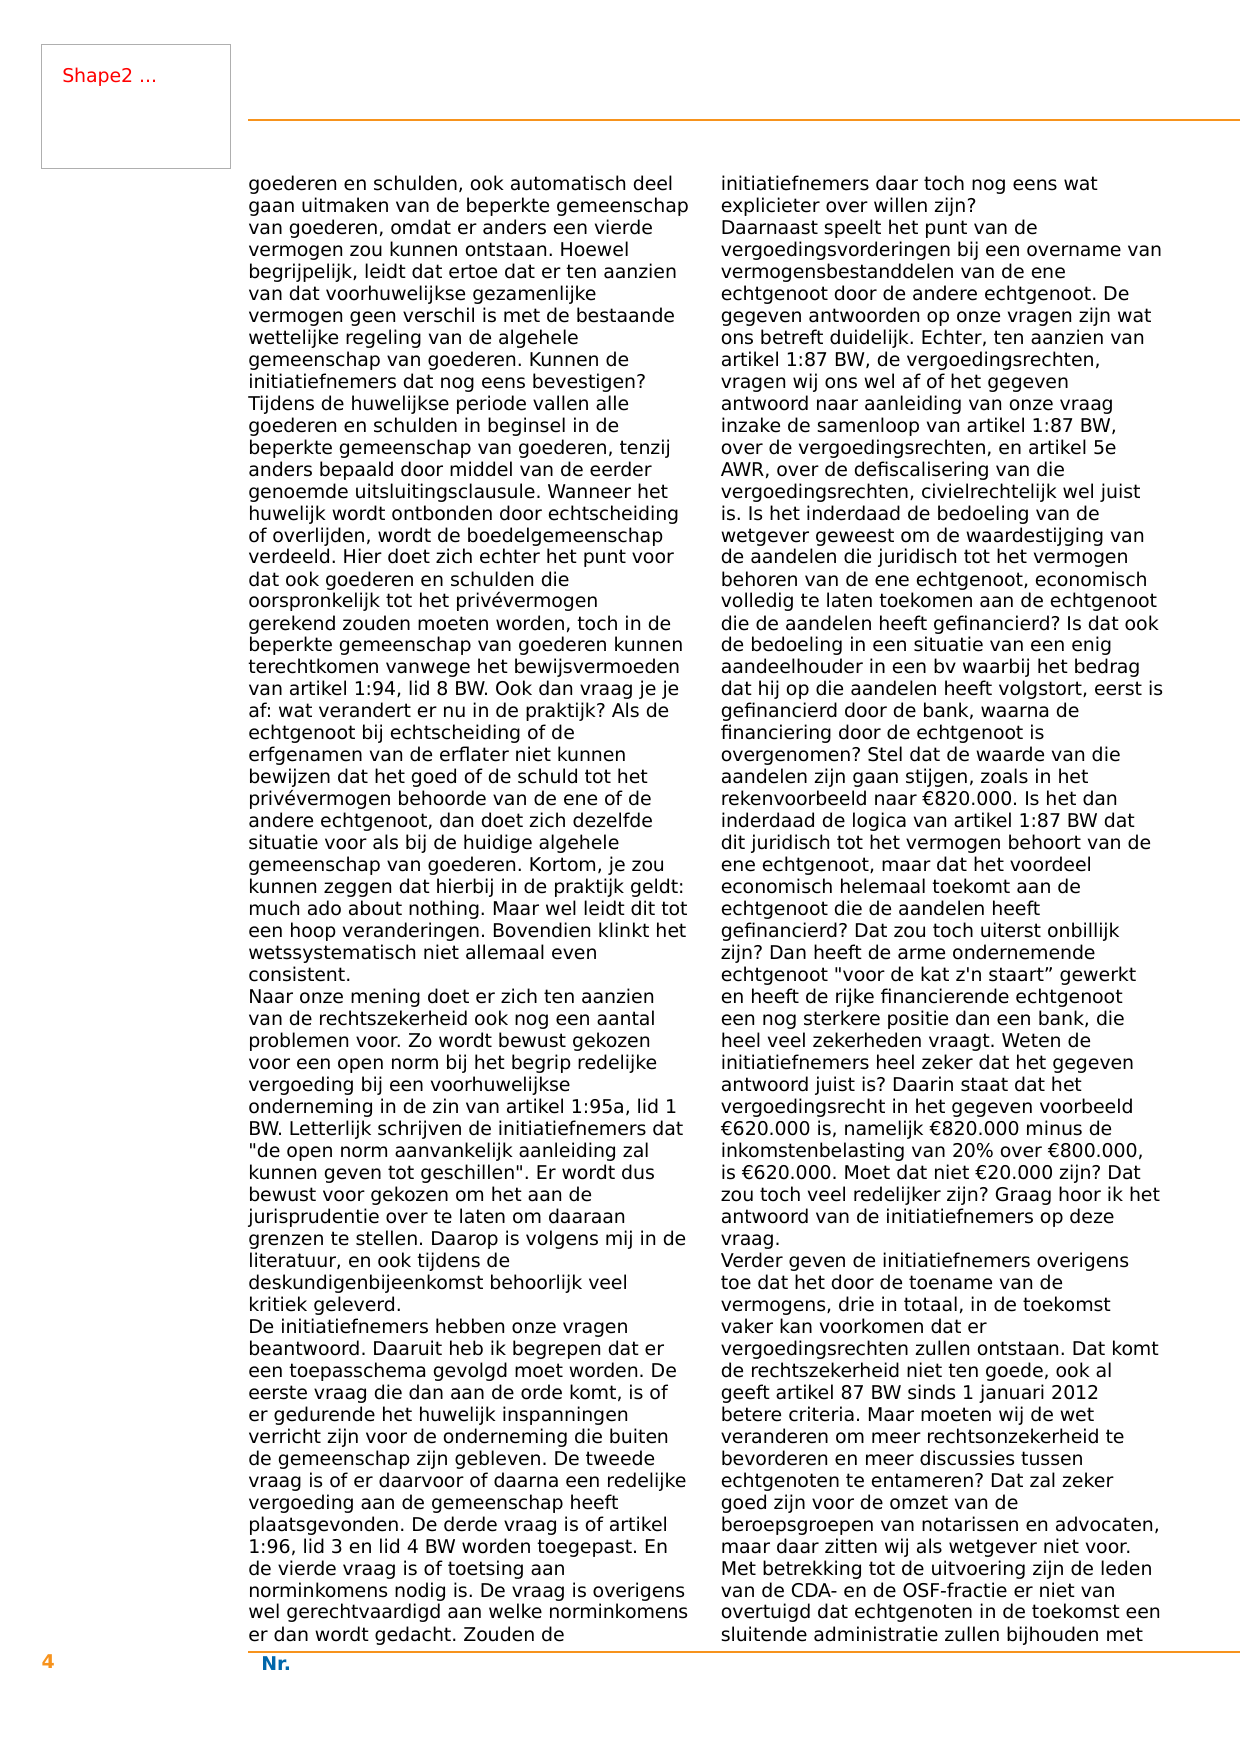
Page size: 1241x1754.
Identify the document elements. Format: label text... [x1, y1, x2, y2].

text Tijdens de huwelijkse periode vallen alle goederen en schulden in beginsel in de beperkte gemeenschap van goederen, tenzij anders bepaald door middel van de eerder genoemde uitsluitingsclausule. Wanneer het huwelijk wordt ontbonden door echtscheiding of overlijden, wordt de boedelgemeenschap verdeeld. Hier doet zich echter het punt voor dat ook goederen en schulden die oorspronkelijk tot het privévermogen gerekend zouden moeten worden, toch in de beperkte gemeenschap van goederen kunnen terechtkomen vanwege het bewijsvermoeden van artikel 1:94, lid 8 BW. Ook dan vraag je je af: wat verandert er nu in de praktijk? Als de echtgenoot bij echtscheiding of de erfgenamen van de erflater niet kunnen bewijzen dat het goed of de schuld tot het privévermogen behoorde van de ene of de andere echtgenoot, dan doet zich dezelfde situatie voor als bij de huidige algehele gemeenschap van goederen. Kortom, je zou kunnen zeggen dat hierbij in de praktijk geldt: much ado about nothing. Maar wel leidt dit tot een hoop veranderingen. Bovendien klinkt het wetssystematisch niet allemaal even consistent. [248, 393, 691, 986]
text De initiatiefnemers hebben onze vragen beantwoord. Daaruit heb ik begrepen dat er een toepasschema gevolgd moet worden. De eerste vraag die dan aan de orde komt, is of er gedurende het huwelijk inspanningen verricht zijn voor de onderneming die buiten de gemeenschap zijn gebleven. De tweede vraag is of er daarvoor of daarna een redelijke vergoeding aan de gemeenschap heeft plaatsgevonden. De derde vraag is of artikel 1:96, lid 3 en lid 4 BW worden toegepast. En de vierde vraag is of toetsing aan norminkomens nodig is. De vraag is overigens wel gerechtvaardigd aan welke norminkomens er dan wordt gedacht. Zouden de [248, 1316, 691, 1645]
text Naar onze mening doet er zich ten aanzien van de rechtszekerheid ook nog een aantal problemen voor. Zo wordt bewust gekozen voor een open norm bij het begrip redelijke vergoeding bij een voorhuwelijkse onderneming in de zin van artikel 1:95a, lid 1 BW. Letterlijk schrijven de initiatiefnemers dat "de open norm aanvankelijk aanleiding zal kunnen geven tot geschillen". Er wordt dus bewust voor gekozen om het aan de jurisprudentie over te laten om daaraan grenzen te stellen. Daarop is volgens mij in de literatuur, en ook tijdens de deskundigenbijeenkomst behoorlijk veel kritiek geleverd. [248, 986, 691, 1316]
text Met betrekking tot de uitvoering zijn de leden van de CDA- en de OSF-fractie er niet van overtuigd dat echtgenoten in de toekomst een sluitende administratie zullen bijhouden met [721, 1557, 1163, 1645]
text initiatiefnemers daar toch nog eens wat explicieter over willen zijn? [721, 173, 1163, 217]
text Daarnaast speelt het punt van de vergoedingsvorderingen bij een overname van vermogensbestanddelen van de ene echtgenoot door de andere echtgenoot. De gegeven antwoorden op onze vragen zijn wat ons betreft duidelijk. Echter, ten aanzien van artikel 1:87 BW, de vergoedingsrechten, vragen wij ons wel af of het gegeven antwoord naar aanleiding van onze vraag inzake de samenloop van artikel 1:87 BW, over de vergoedingsrechten, en artikel 5e AWR, over de defiscalisering van die vergoedingsrechten, civielrechtelijk wel juist is. Is het inderdaad de bedoeling van de wetgever geweest om de waardestijging van de aandelen die juridisch tot het vermogen behoren van de ene echtgenoot, economisch volledig te laten toekomen aan de echtgenoot die de aandelen heeft gefinancierd? Is dat ook de bedoeling in een situatie van een enig aandeelhouder in een bv waarbij het bedrag dat hij op die aandelen heeft volgstort, eerst is gefinancierd door de bank, waarna de financiering door de echtgenoot is overgenomen? Stel dat de waarde van die aandelen zijn gaan stijgen, zoals in het rekenvoorbeeld naar €820.000. Is het dan inderdaad de logica van artikel 1:87 BW dat dit juridisch tot het vermogen behoort van de ene echtgenoot, maar dat het voordeel economisch helemaal toekomt aan de echtgenoot die de aandelen heeft gefinancierd? Dat zou toch uiterst onbillijk zijn? Dan heeft de arme ondernemende echtgenoot "voor de kat z'n staart” gewerkt en heeft de rijke financierende echtgenoot een nog sterkere positie dan een bank, die heel veel zekerheden vraagt. Weten de initiatiefnemers heel zeker dat het gegeven antwoord juist is? Daarin staat dat het vergoedingsrecht in het gegeven voorbeeld €620.000 is, namelijk €820.000 minus de inkomstenbelasting van 20% over €800.000, is €620.000. Moet dat niet €20.000 zijn? Dat zou toch veel redelijker zijn? Graag hoor ik het antwoord van de initiatiefnemers op deze vraag. [721, 217, 1163, 1250]
text goederen en schulden, ook automatisch deel gaan uitmaken van de beperkte gemeenschap van goederen, omdat er anders een vierde vermogen zou kunnen ontstaan. Hoewel begrijpelijk, leidt dat ertoe dat er ten aanzien van dat voorhuwelijkse gezamenlijke vermogen geen verschil is met de bestaande wettelijke regeling van de algehele gemeenschap van goederen. Kunnen de initiatiefnemers dat nog eens bevestigen? [248, 173, 691, 393]
text Verder geven de initiatiefnemers overigens toe dat het door de toename van de vermogens, drie in totaal, in de toekomst vaker kan voorkomen dat er vergoedingsrechten zullen ontstaan. Dat komt de rechtszekerheid niet ten goede, ook al geeft artikel 87 BW sinds 1 januari 2012 betere criteria. Maar moeten wij de wet veranderen om meer rechtsonzekerheid te bevorderen en meer discussies tussen echtgenoten te entameren? Dat zal zeker goed zijn voor de omzet van de beroepsgroepen van notarissen en advocaten, maar daar zitten wij als wetgever niet voor. [721, 1250, 1163, 1557]
